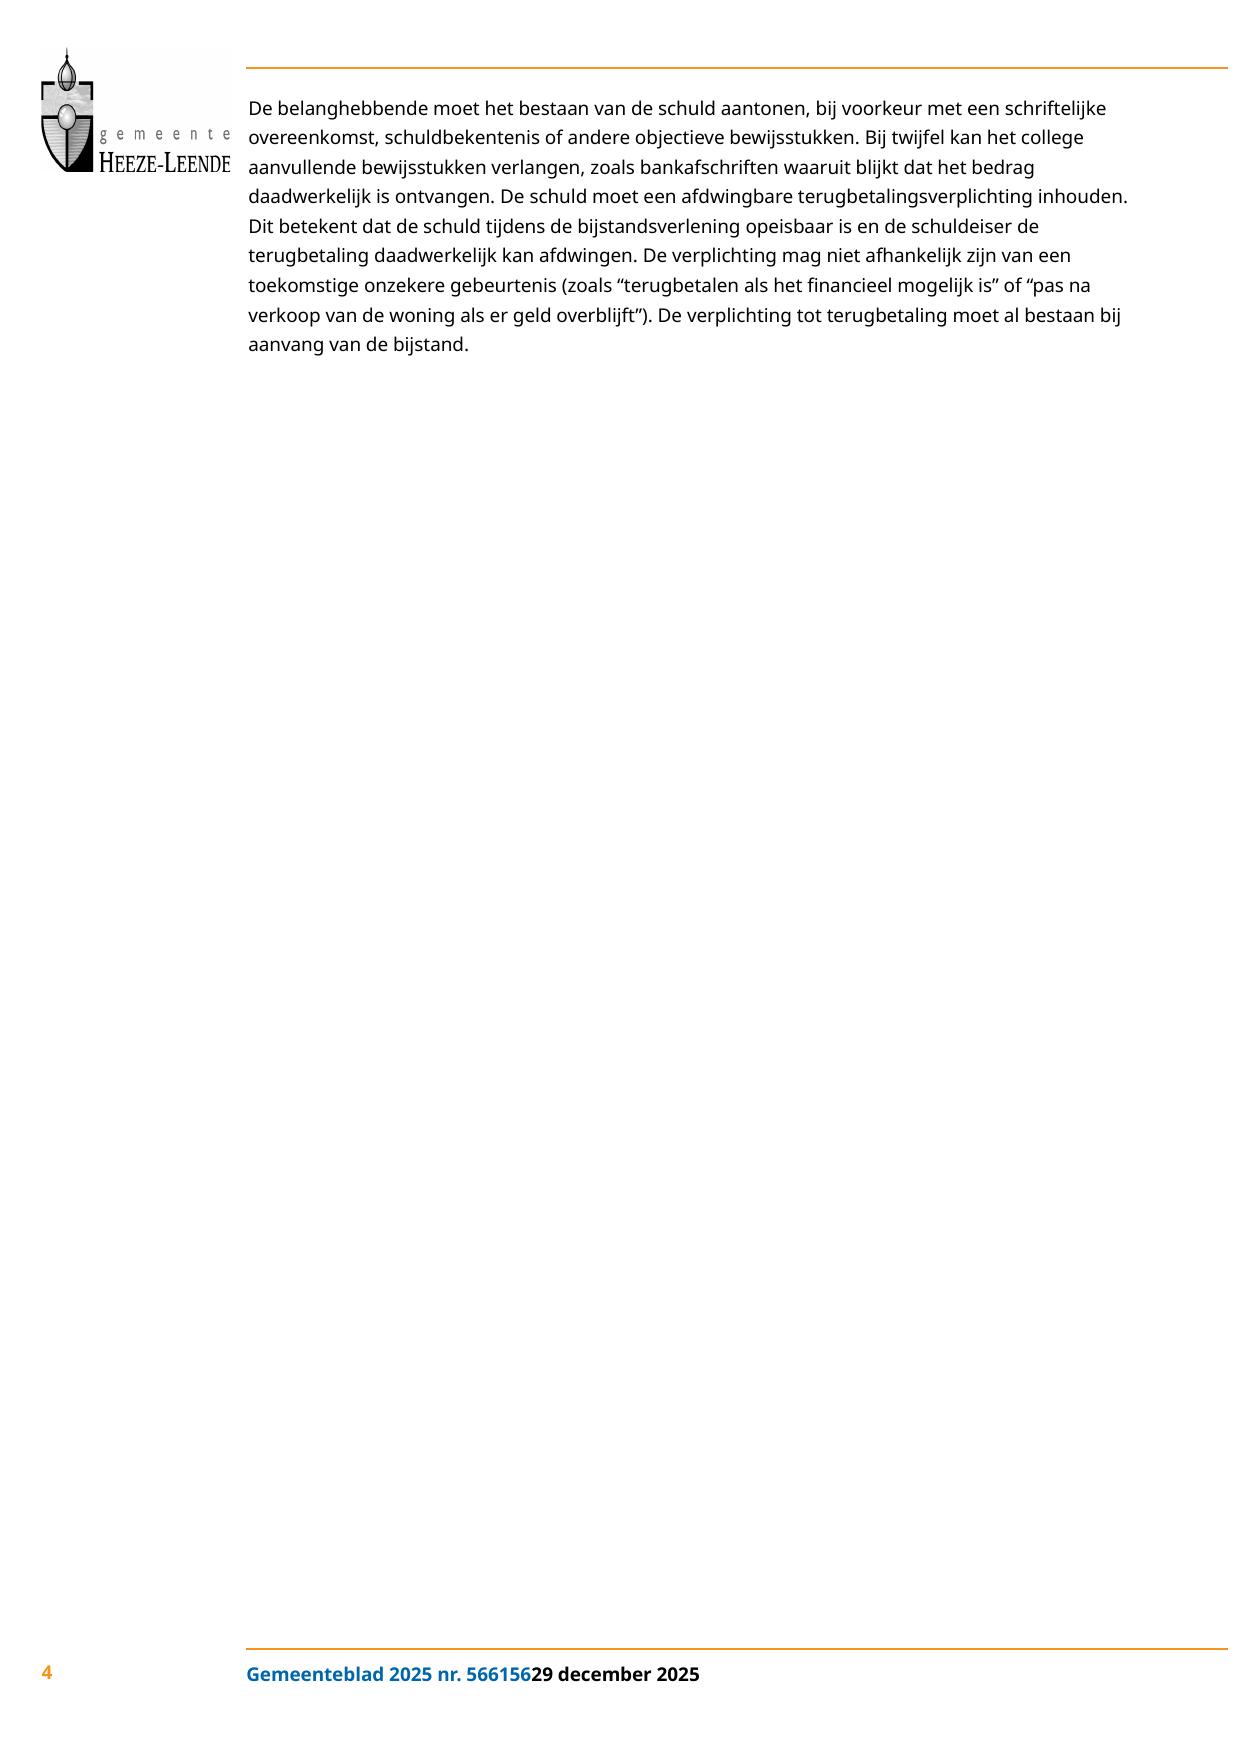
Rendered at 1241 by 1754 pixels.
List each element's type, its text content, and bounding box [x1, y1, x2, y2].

text De belanghebbende moet het bestaan van de schuld aantonen, bij voorkeur met een schriftelijke overeenkomst, schuldbekentenis of andere objectieve bewijsstukken. Bij twijfel kan het college aanvullende bewijsstukken verlangen, zoals bankafschriften waaruit blijkt dat het bedrag daadwerkelijk is ontvangen. De schuld moet een afdwingbare terugbetalingsverplichting inhouden. Dit betekent dat de schuld tijdens de bijstandsverlening opeisbaar is en de schuldeiser de terugbetaling daadwerkelijk kan afdwingen. De verplichting mag niet afhankelijk zijn van een toekomstige onzekere gebeurtenis (zoals “terugbetalen als het financieel mogelijk is” of “pas na verkoop van de woning als er geld overblijft”). De verplichting tot terugbetaling moet al bestaan bij aanvang van de bijstand. [248, 95, 1152, 357]
picture [41, 47, 231, 172]
